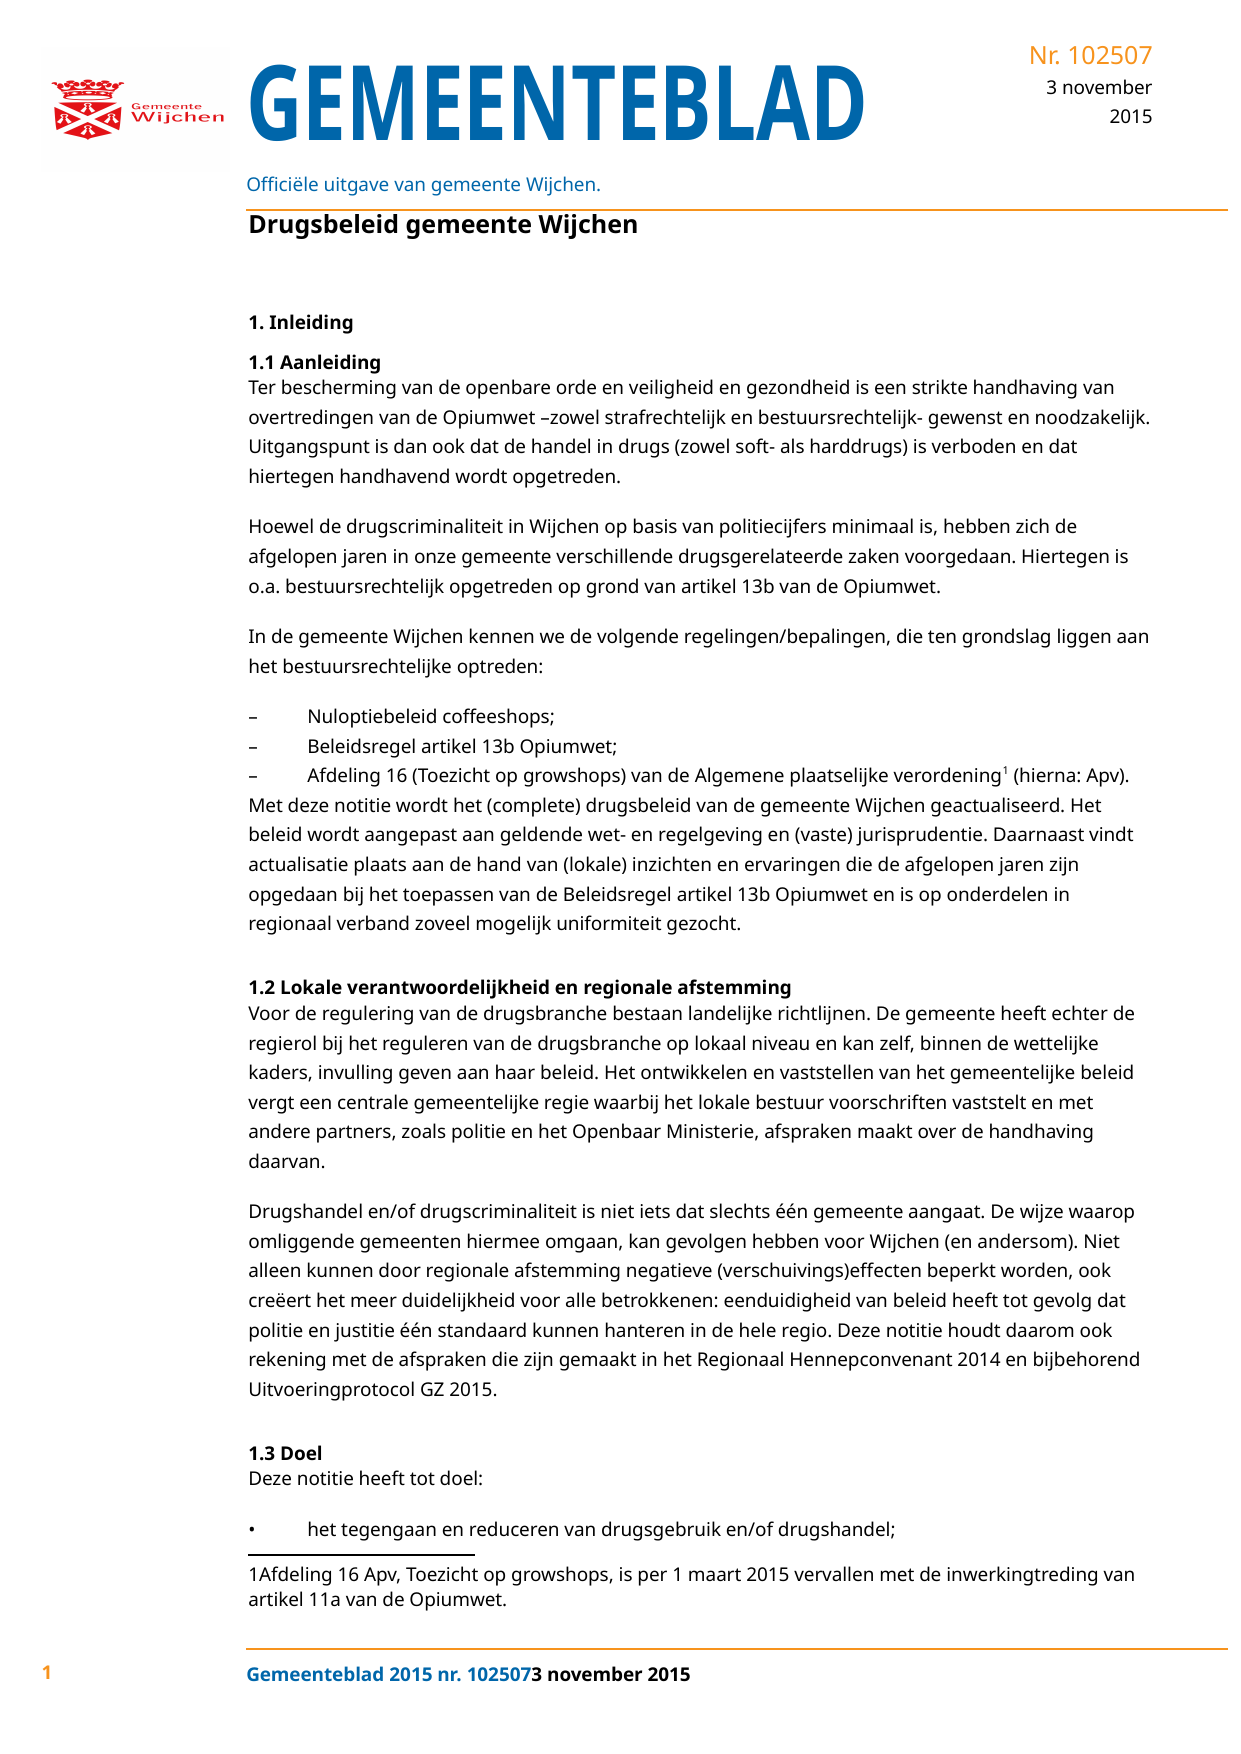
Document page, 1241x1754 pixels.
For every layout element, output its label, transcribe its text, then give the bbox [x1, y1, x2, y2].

text 1. Inleiding [248, 309, 1152, 335]
list het tegengaan en reduceren van drugsgebruik en/of drugshandel; [248, 1516, 1152, 1542]
text 1.1 Aanleiding [248, 349, 1152, 374]
text In de gemeente Wijchen kennen we de volgende regelingen/bepalingen, die ten grondslag liggen aan het bestuursrechtelijke optreden: [248, 623, 1152, 679]
text Hoewel de drugscriminaliteit in Wijchen op basis van politiecijfers minimaal is, hebben zich de afgelopen jaren in onze gemeente verschillende drugsgerelateerde zaken voorgedaan. Hiertegen is o.a. bestuursrechtelijk opgetreden op grond van artikel 13b van de Opiumwet. [248, 514, 1152, 599]
picture [41, 47, 231, 172]
text 1.3 Doel [248, 1440, 1152, 1466]
text Voor de regulering van de drugsbranche bestaan landelijke richtlijnen. De gemeente heeft echter de regierol bij het reguleren van de drugsbranche op lokaal niveau en kan zelf, binnen de wettelijke kaders, invulling geven aan haar beleid. Het ontwikkelen en vaststellen van het gemeentelijke beleid vergt een centrale gemeentelijke regie waarbij het lokale bestuur voorschriften vaststelt en met andere partners, zoals politie en het Openbaar Ministerie, afspraken maakt over de handhaving daarvan. [248, 1000, 1152, 1174]
text Met deze notitie wordt het (complete) drugsbeleid van de gemeente Wijchen geactualiseerd. Het beleid wordt aangepast aan geldende wet- en regelgeving en (vaste) jurisprudentie. Daarnaast vindt actualisatie plaats aan de hand van (lokale) inzichten en ervaringen die de afgelopen jaren zijn opgedaan bij het toepassen van de Beleidsregel artikel 13b Opiumwet en is op onderdelen in regionaal verband zoveel mogelijk uniformiteit gezocht. [248, 792, 1152, 936]
list Afdeling 16 Apv, Toezicht op growshops, is per 1 maart 2015 vervallen met de inwerkingtreding van artikel 11a van de Opiumwet. [248, 1561, 1152, 1612]
text 1.2 Lokale verantwoordelijkheid en regionale afstemming [248, 974, 1152, 1000]
list Beleidsregel artikel 13b Opiumwet; [248, 733, 1152, 759]
text Ter bescherming van de openbare orde en veiligheid en gezondheid is een strikte handhaving van overtredingen van de Opiumwet –zowel strafrechtelijk en bestuursrechtelijk- gewenst en noodzakelijk. Uitgangspunt is dan ook dat de handel in drugs (zowel soft- als harddrugs) is verboden en dat hiertegen handhavend wordt opgetreden. [248, 374, 1152, 489]
list Nuloptiebeleid coffeeshops; [248, 703, 1152, 729]
text Deze notitie heeft tot doel: [248, 1466, 1152, 1491]
text Drugsbeleid gemeente Wijchen [248, 211, 1152, 241]
list Afdeling 16 (Toezicht op growshops) van de Algemene plaatselijke verordening (hierna: Apv). [248, 762, 1152, 788]
text Drugshandel en/of drugscriminaliteit is niet iets dat slechts één gemeente aangaat. De wijze waarop omliggende gemeenten hiermee omgaan, kan gevolgen hebben voor Wijchen (en andersom). Niet alleen kunnen door regionale afstemming negatieve (verschuivings)effecten beperkt worden, ook creëert het meer duidelijkheid voor alle betrokkenen: eenduidigheid van beleid heeft tot gevolg dat politie en justitie één standaard kunnen hanteren in de hele regio. Deze notitie houdt daarom ook rekening met de afspraken die zijn gemaakt in het Regionaal Hennepconvenant 2014 en bijbehorend Uitvoeringprotocol GZ 2015. [248, 1198, 1152, 1402]
